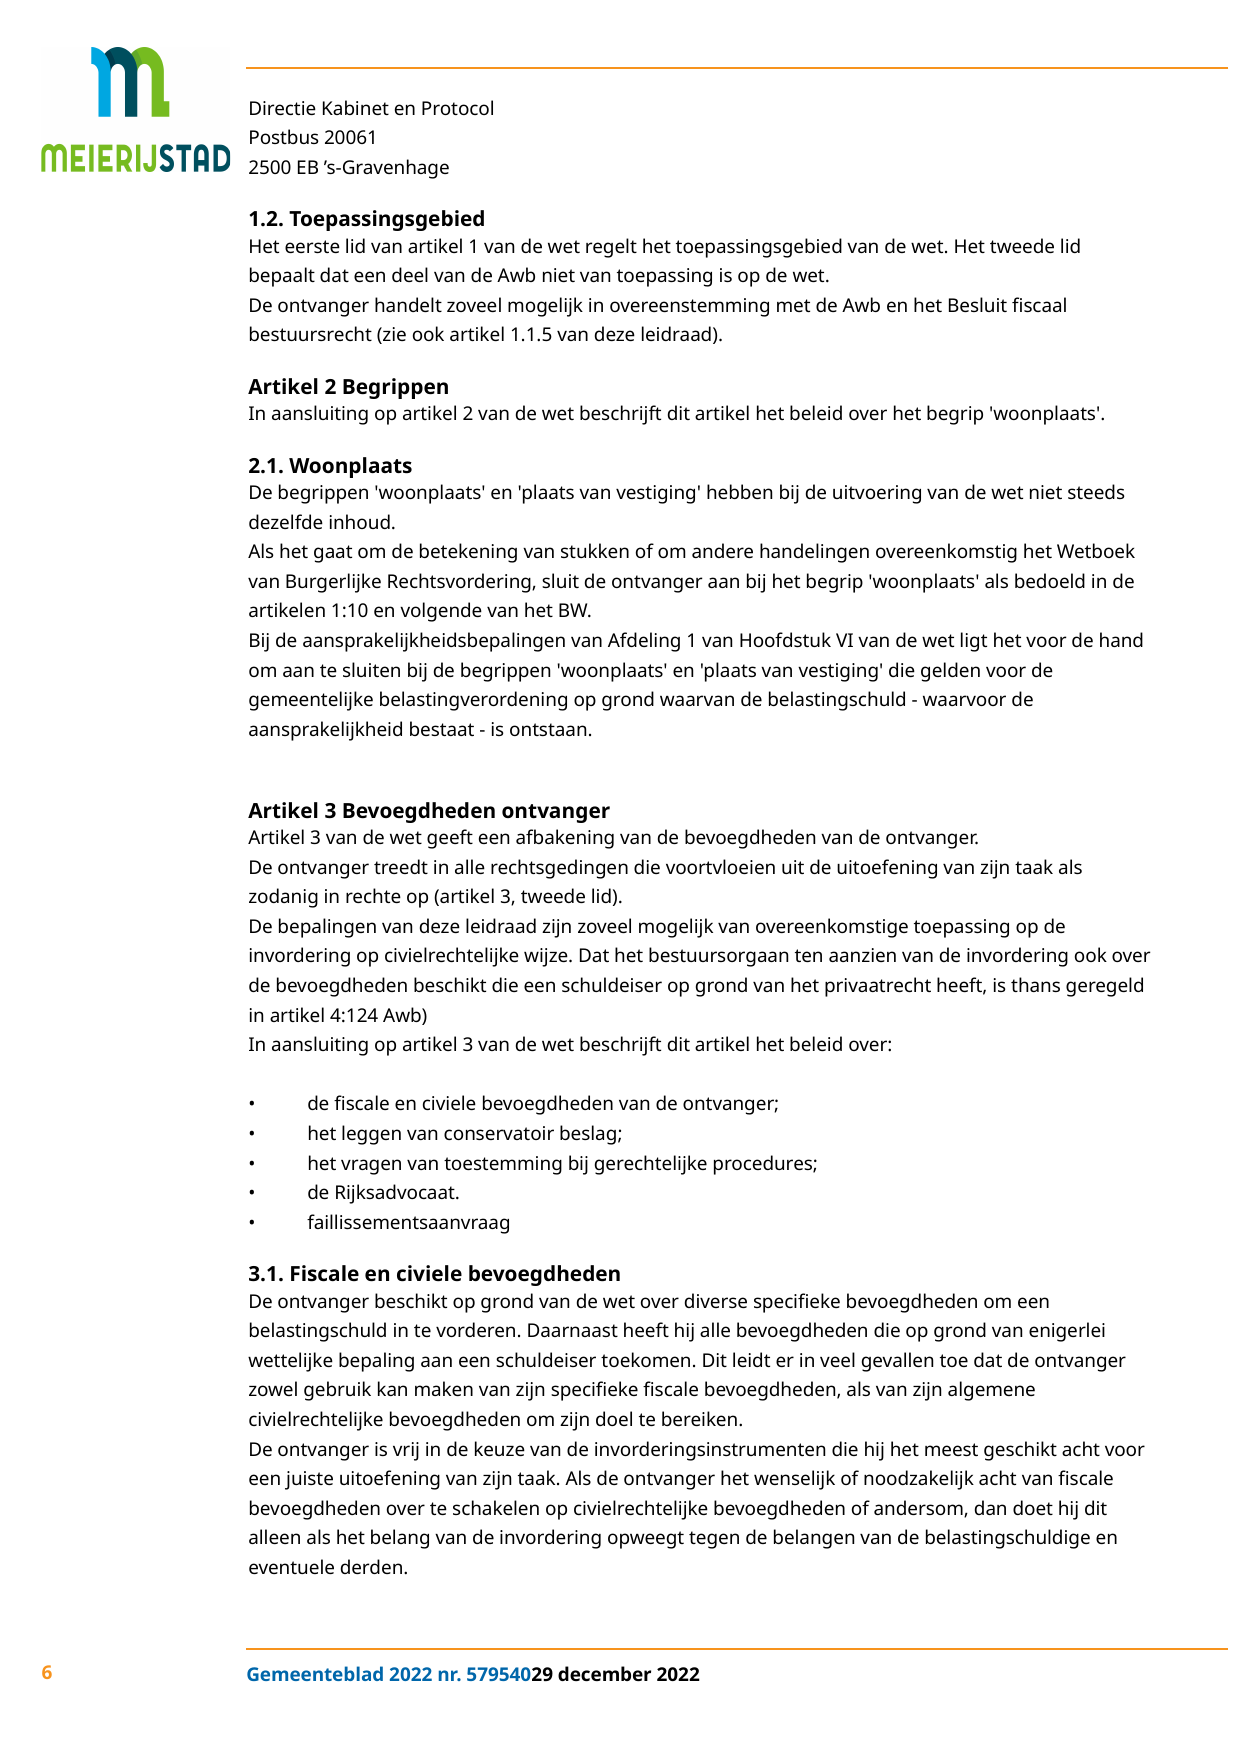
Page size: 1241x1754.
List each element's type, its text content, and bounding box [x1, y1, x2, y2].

text In aansluiting op artikel 2 van de wet beschrijft dit artikel het beleid over het begrip 'woonplaats'. [248, 400, 1152, 426]
text 1.2. Toepassingsgebied [248, 204, 1152, 233]
list de fiscale en civiele bevoegdheden van de ontvanger; [248, 1091, 1152, 1116]
text Artikel 3 van de wet geeft een afbakening van de bevoegdheden van de ontvanger. [248, 824, 1152, 850]
text 3.1. Fiscale en civiele bevoegdheden [248, 1259, 1152, 1288]
list het leggen van conservatoir beslag; [248, 1120, 1152, 1146]
text Directie Kabinet en Protocol [248, 95, 1152, 121]
picture [41, 47, 231, 172]
text Artikel 2 Begrippen [248, 372, 1152, 400]
text Als het gaat om de betekening van stukken of om andere handelingen overeenkomstig het Wetboek van Burgerlijke Rechtsvordering, sluit de ontvanger aan bij het begrip 'woonplaats' als bedoeld in de artikelen 1:10 en volgende van het BW. [248, 538, 1152, 623]
list het vragen van toestemming bij gerechtelijke procedures; [248, 1150, 1152, 1176]
text Het eerste lid van artikel 1 van de wet regelt het toepassingsgebied van de wet. Het tweede lid bepaalt dat een deel van de Awb niet van toepassing is op de wet. [248, 233, 1152, 288]
text De ontvanger is vrij in de keuze van de invorderingsinstrumenten die hij het meest geschikt acht voor een juiste uitoefening van zijn taak. Als de ontvanger het wenselijk of noodzakelijk acht van fiscale bevoegdheden over te schakelen op civielrechtelijke bevoegdheden of andersom, dan doet hij dit alleen als het belang van de invordering opweegt tegen de belangen van de belastingschuldige en eventuele derden. [248, 1436, 1152, 1580]
text Postbus 20061 [248, 124, 1152, 150]
text De ontvanger treedt in alle rechtsgedingen die voortvloeien uit de uitoefening van zijn taak als zodanig in rechte op (artikel 3, tweede lid). [248, 854, 1152, 909]
text De begrippen 'woonplaats' en 'plaats van vestiging' hebben bij de uitvoering van de wet niet steeds dezelfde inhoud. [248, 479, 1152, 534]
text 2500 EB ’s-Gravenhage [248, 154, 1152, 180]
list de Rijksadvocaat. [248, 1179, 1152, 1205]
text In aansluiting op artikel 3 van de wet beschrijft dit artikel het beleid over: [248, 1031, 1152, 1057]
text Bij de aansprakelijkheidsbepalingen van Afdeling 1 van Hoofdstuk VI van de wet ligt het voor de hand om aan te sluiten bij de begrippen 'woonplaats' en 'plaats van vestiging' die gelden voor de gemeentelijke belastingverordening op grond waarvan de belastingschuld - waarvoor de aansprakelijkheid bestaat - is ontstaan. [248, 627, 1152, 742]
text De bepalingen van deze leidraad zijn zoveel mogelijk van overeenkomstige toepassing op de invordering op civielrechtelijke wijze. Dat het bestuursorgaan ten aanzien van de invordering ook over de bevoegdheden beschikt die een schuldeiser op grond van het privaatrecht heeft, is thans geregeld in artikel 4:124 Awb) [248, 913, 1152, 1028]
text Artikel 3 Bevoegdheden ontvanger [248, 796, 1152, 824]
text De ontvanger handelt zoveel mogelijk in overeenstemming met de Awb en het Besluit fiscaal bestuursrecht (zie ook artikel 1.1.5 van deze leidraad). [248, 292, 1152, 347]
text De ontvanger beschikt op grond van de wet over diverse specifieke bevoegdheden om een belastingschuld in te vorderen. Daarnaast heeft hij alle bevoegdheden die op grond van enigerlei wettelijke bepaling aan een schuldeiser toekomen. Dit leidt er in veel gevallen toe dat de ontvanger zowel gebruik kan maken van zijn specifieke fiscale bevoegdheden, als van zijn algemene civielrechtelijke bevoegdheden om zijn doel te bereiken. [248, 1288, 1152, 1432]
text 2.1. Woonplaats [248, 451, 1152, 479]
list faillissementsaanvraag [248, 1209, 1152, 1235]
